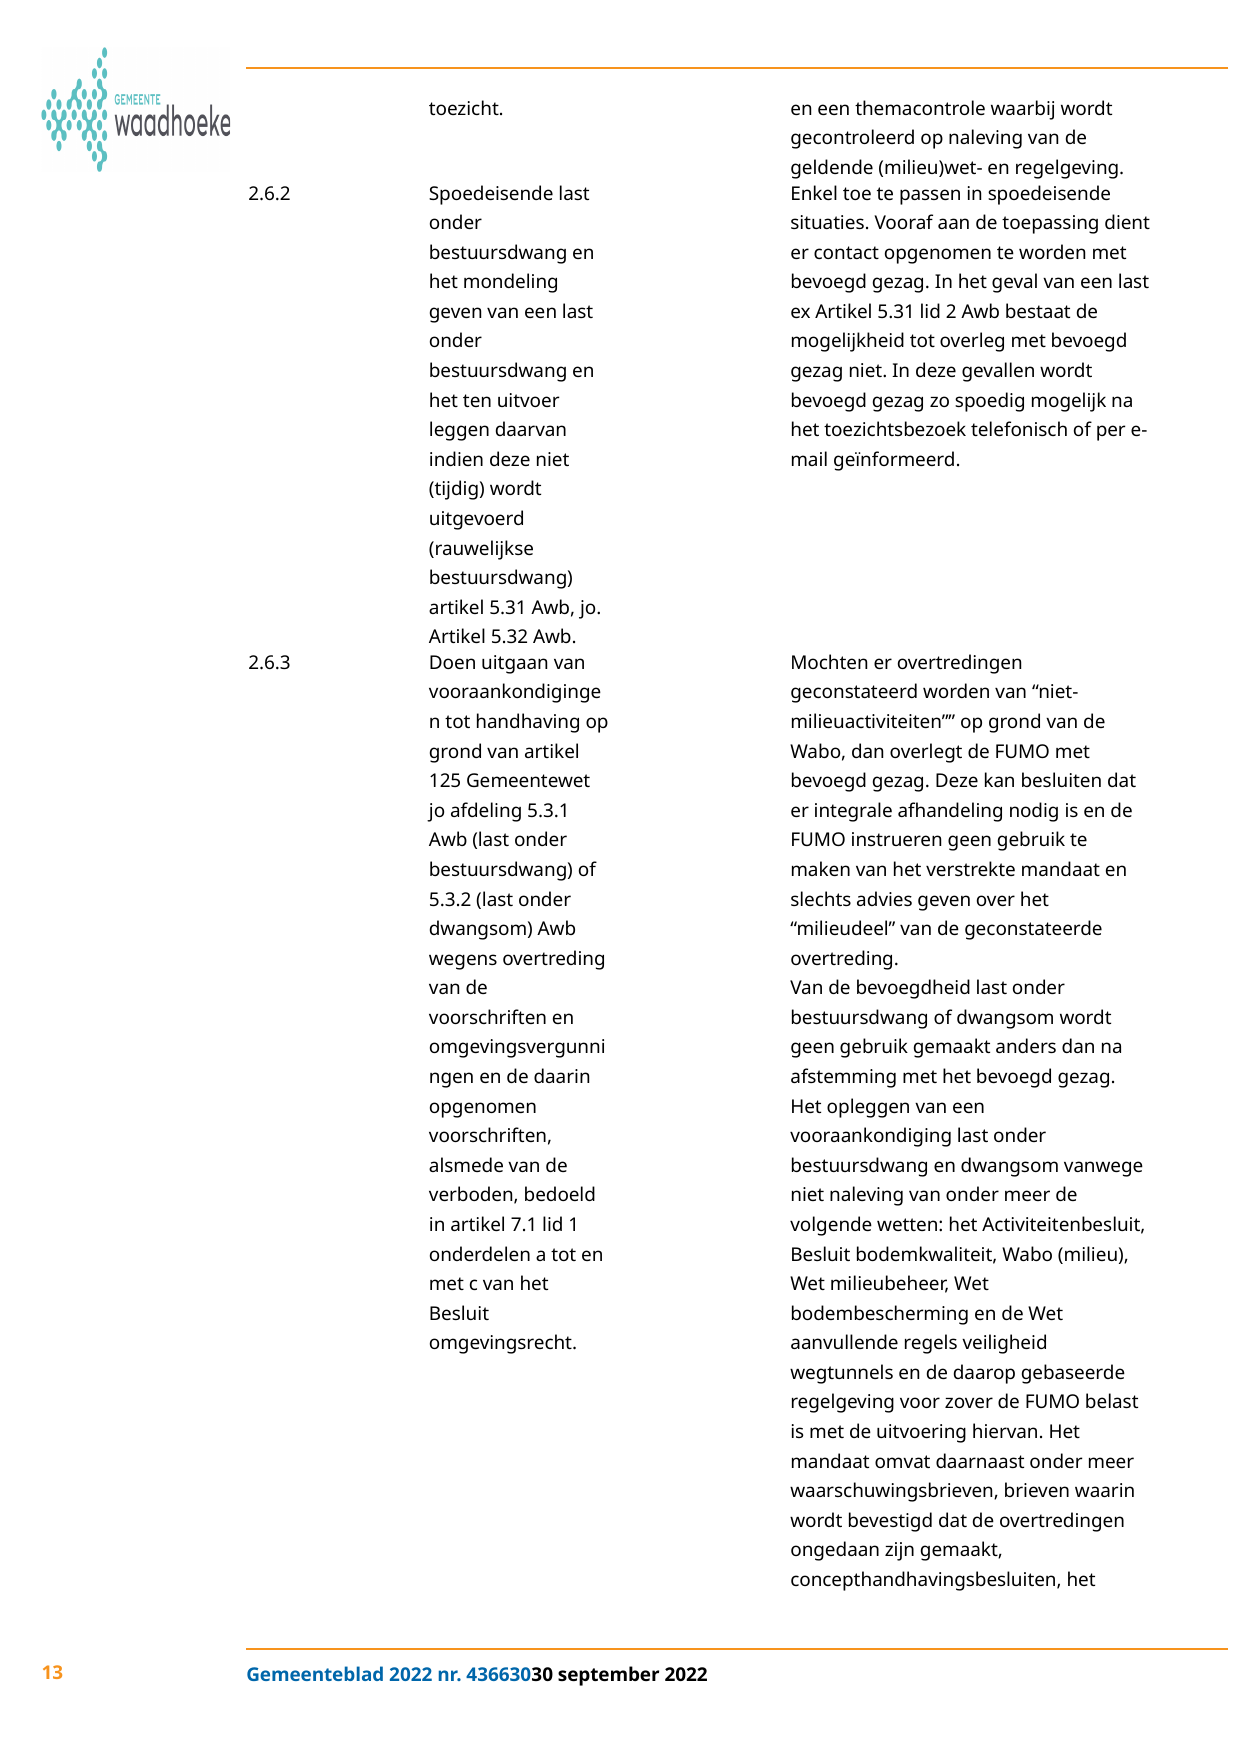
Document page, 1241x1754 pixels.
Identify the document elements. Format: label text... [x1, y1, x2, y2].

table_cell 2.6.2 [248, 180, 429, 649]
picture [41, 47, 231, 172]
table_cell [609, 649, 790, 1592]
table_cell Spoedeisende last onder bestuursdwang en het mondeling geven van een last onder bestuursdwang en het ten uitvoer leggen daarvan indien deze niet (tijdig) wordt uitgevoerd (rauwelijkse bestuursdwang) artikel 5.31 Awb, jo. Artikel 5.32 Awb. [429, 180, 609, 649]
table_cell toezicht. [429, 95, 609, 180]
table_cell Enkel toe te passen in spoedeisende situaties. Vooraf aan de toepassing dient er contact opgenomen te worden met bevoegd gezag. In het geval van een last ex Artikel 5.31 lid 2 Awb bestaat de mogelijkheid tot overleg met bevoegd gezag niet. In deze gevallen wordt bevoegd gezag zo spoedig mogelijk na het toezichtsbezoek telefonisch of per e-mail geïnformeerd. [790, 180, 1152, 649]
table_cell [248, 95, 429, 180]
table_cell 2.6.3 [248, 649, 429, 1592]
table_cell [609, 95, 790, 180]
table_cell Mochten er overtredingen geconstateerd worden van “niet-milieuactiviteiten”” op grond van de Wabo, dan overlegt de FUMO met bevoegd gezag. Deze kan besluiten dat er integrale afhandeling nodig is en de FUMO instrueren geen gebruik te maken van het verstrekte mandaat en slechts advies geven over het “milieudeel” van de geconstateerde overtreding. Van de bevoegdheid last onder bestuursdwang of dwangsom wordt geen gebruik gemaakt anders dan na afstemming met het bevoegd gezag. Het opleggen van een vooraankondiging last onder bestuursdwang en dwangsom vanwege niet naleving van onder meer de volgende wetten: het Activiteitenbesluit, Besluit bodemkwaliteit, Wabo (milieu), Wet milieubeheer, Wet bodembescherming en de Wet aanvullende regels veiligheid wegtunnels en de daarop gebaseerde regelgeving voor zover de FUMO belast is met de uitvoering hiervan. Het mandaat omvat daarnaast onder meer waarschuwingsbrieven, brieven waarin wordt bevestigd dat de overtredingen ongedaan zijn gemaakt, concepthandhavingsbesluiten, het [790, 649, 1152, 1592]
table_cell [609, 180, 790, 649]
table_cell en een themacontrole waarbij wordt gecontroleerd op naleving van de geldende (milieu)wet- en regelgeving. [790, 95, 1152, 180]
table_cell Doen uitgaan van vooraankondigingen tot handhaving op grond van artikel 125 Gemeentewet jo afdeling 5.3.1 Awb (last onder bestuursdwang) of 5.3.2 (last onder dwangsom) Awb wegens overtreding van de voorschriften en omgevingsvergunningen en de daarin opgenomen voorschriften, alsmede van de verboden, bedoeld in artikel 7.1 lid 1 onderdelen a tot en met c van het Besluit omgevingsrecht. [429, 649, 609, 1592]
